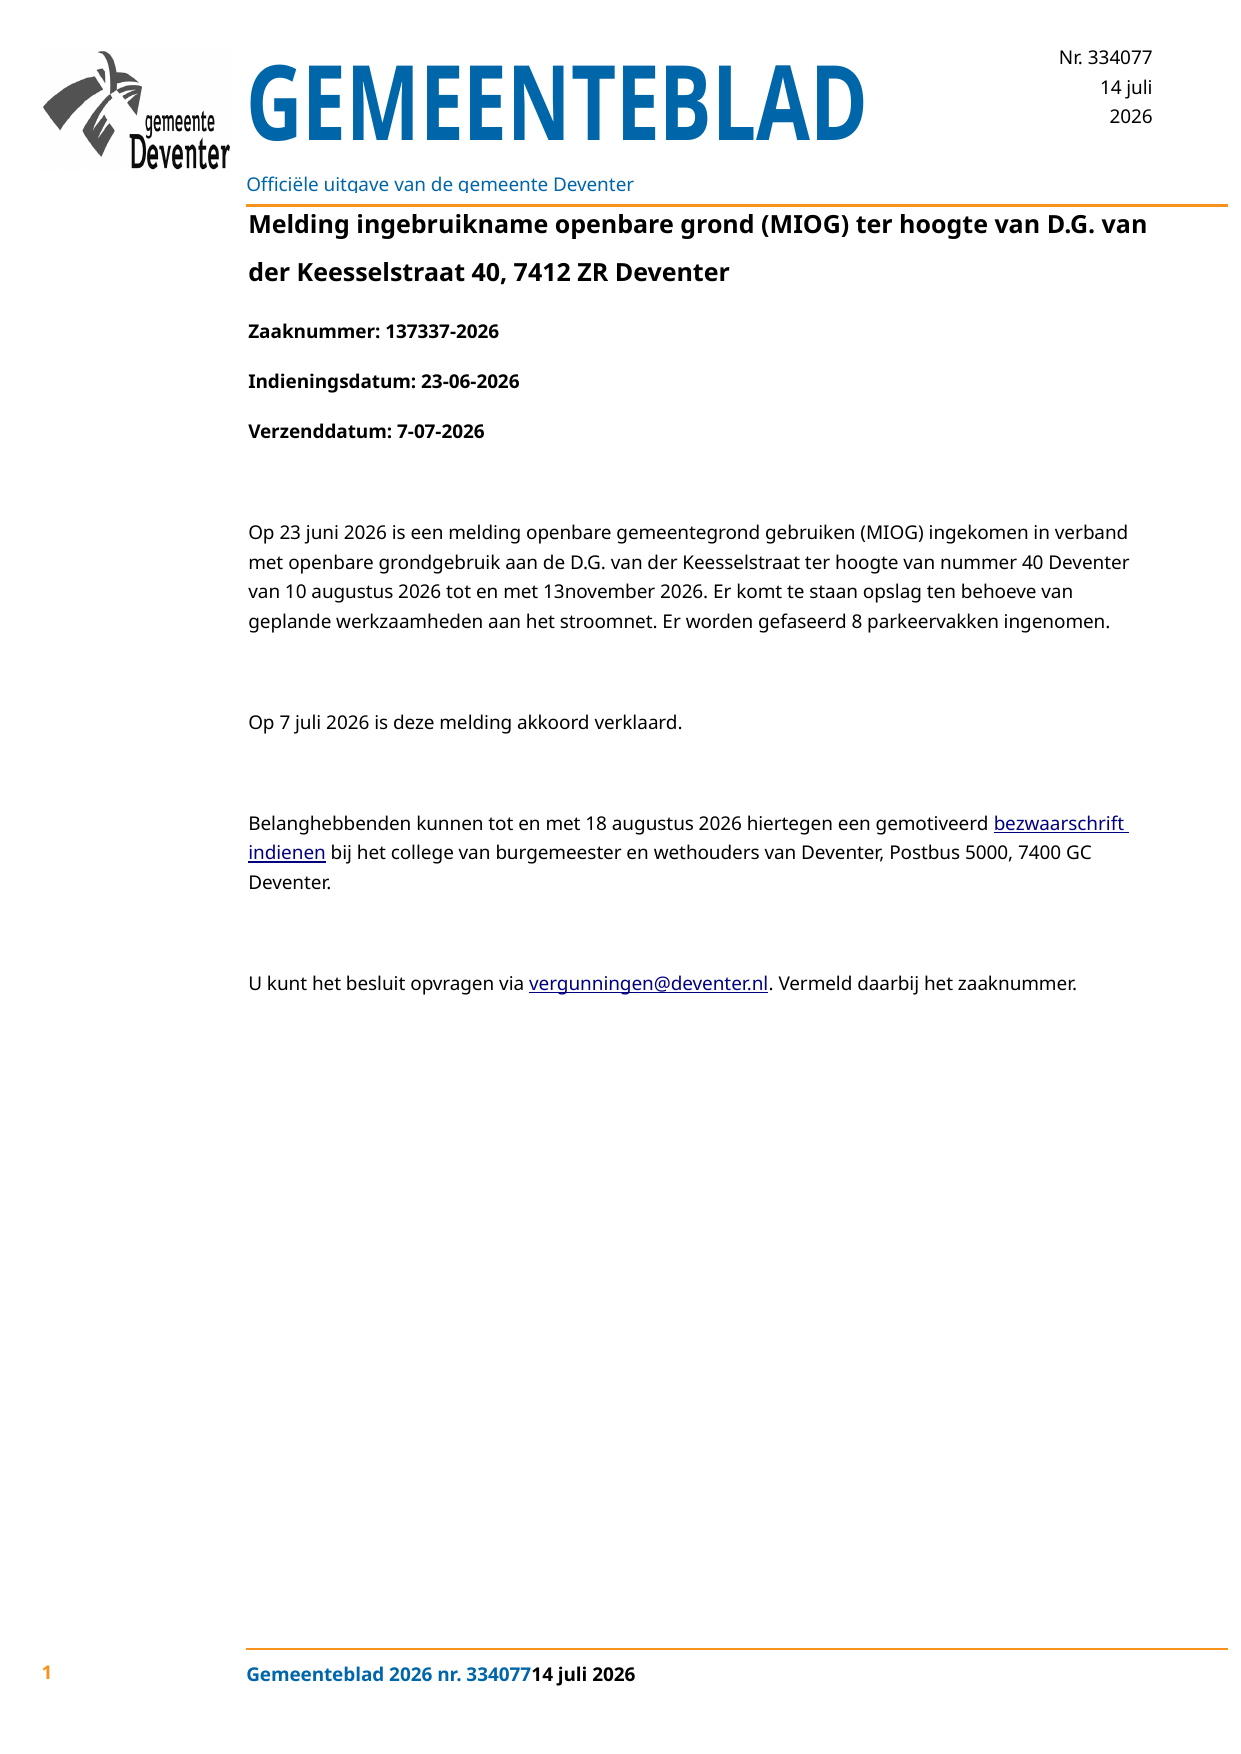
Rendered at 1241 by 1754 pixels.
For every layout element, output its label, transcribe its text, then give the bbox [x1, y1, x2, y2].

text Op 23 juni 2026 is een melding openbare gemeentegrond gebruiken (MIOG) ingekomen in verband met openbare grondgebruik aan de D.G. van der Keesselstraat ter hoogte van nummer 40 Deventer van 10 augustus 2026 tot en met 13november 2026. Er komt te staan opslag ten behoeve van geplande werkzaamheden aan het stroomnet. Er worden gefaseerd 8 parkeervakken ingenomen. [248, 519, 1152, 634]
text U kunt het besluit opvragen via vergunningen@deventer.nl. Vermeld daarbij het zaaknummer. [248, 970, 1152, 996]
text Melding ingebruikname openbare grond (MIOG) ter hoogte van D.G. van der Keesselstraat 40, 7412 ZR Deventer [248, 207, 1152, 288]
text Verzenddatum: 7-07-2026 [248, 419, 1152, 444]
text Indieningsdatum: 23-06-2026 [248, 368, 1152, 394]
text Op 7 juli 2026 is deze melding akkoord verklaard. [248, 709, 1152, 735]
text Zaaknummer: 137337-2026 [248, 318, 1152, 344]
text Belanghebbenden kunnen tot en met 18 augustus 2026 hiertegen een gemotiveerd bezwaarschrift indienen bij het college van burgemeester en wethouders van Deventer, Postbus 5000, 7400 GC Deventer. [248, 810, 1152, 895]
picture [41, 47, 231, 172]
